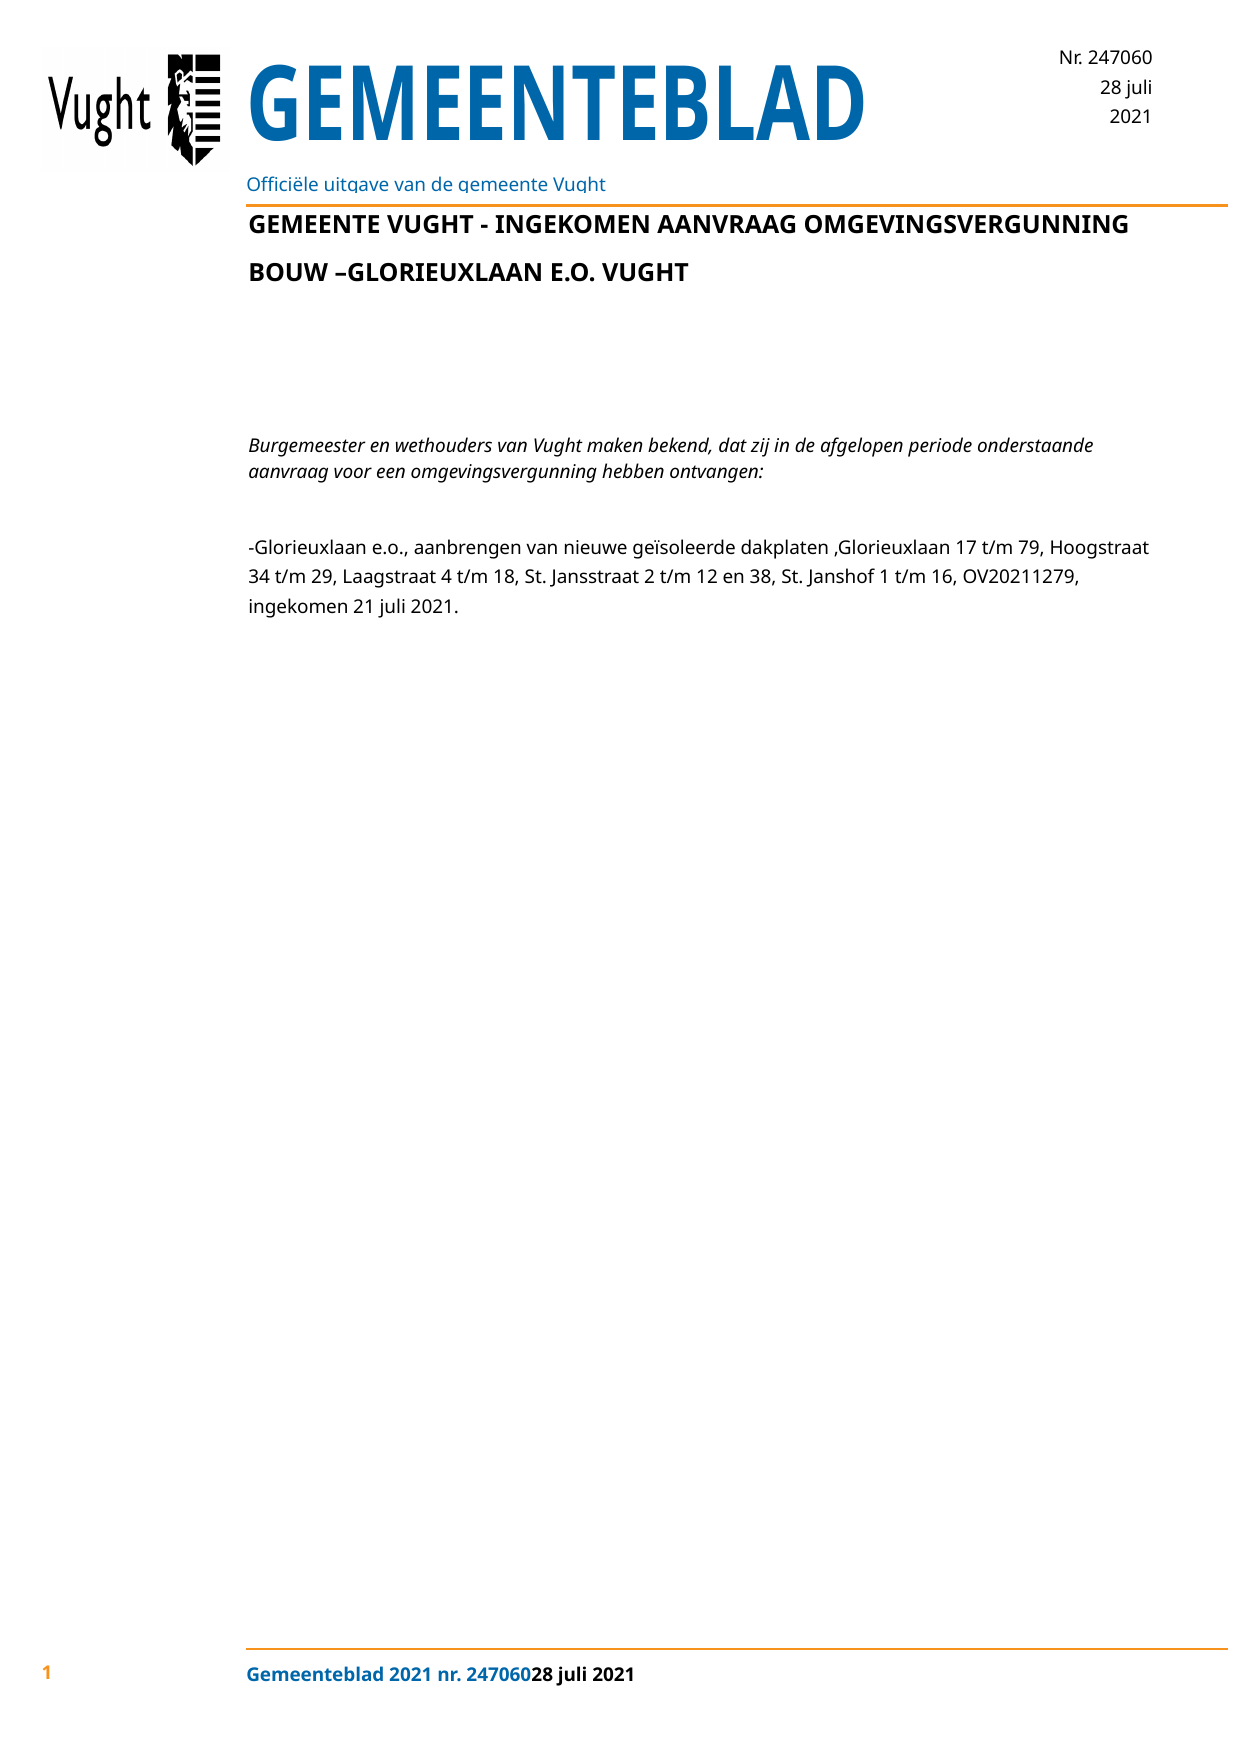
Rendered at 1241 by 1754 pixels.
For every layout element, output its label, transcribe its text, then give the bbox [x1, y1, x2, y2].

text Burgemeester en wethouders van Vught maken bekend, dat zij in de afgelopen periode onderstaande aanvraag voor een omgevingsvergunning hebben ontvangen: [248, 432, 1152, 484]
text -Glorieuxlaan e.o., aanbrengen van nieuwe geïsoleerde dakplaten ,Glorieuxlaan 17 t/m 79, Hoogstraat 34 t/m 29, Laagstraat 4 t/m 18, St. Jansstraat 2 t/m 12 en 38, St. Janshof 1 t/m 16, OV20211279, ingekomen 21 juli 2021. [248, 534, 1152, 619]
picture [41, 47, 231, 172]
text GEMEENTE VUGHT - INGEKOMEN AANVRAAG OMGEVINGSVERGUNNING BOUW –GLORIEUXLAAN E.O. VUGHT [248, 207, 1152, 288]
